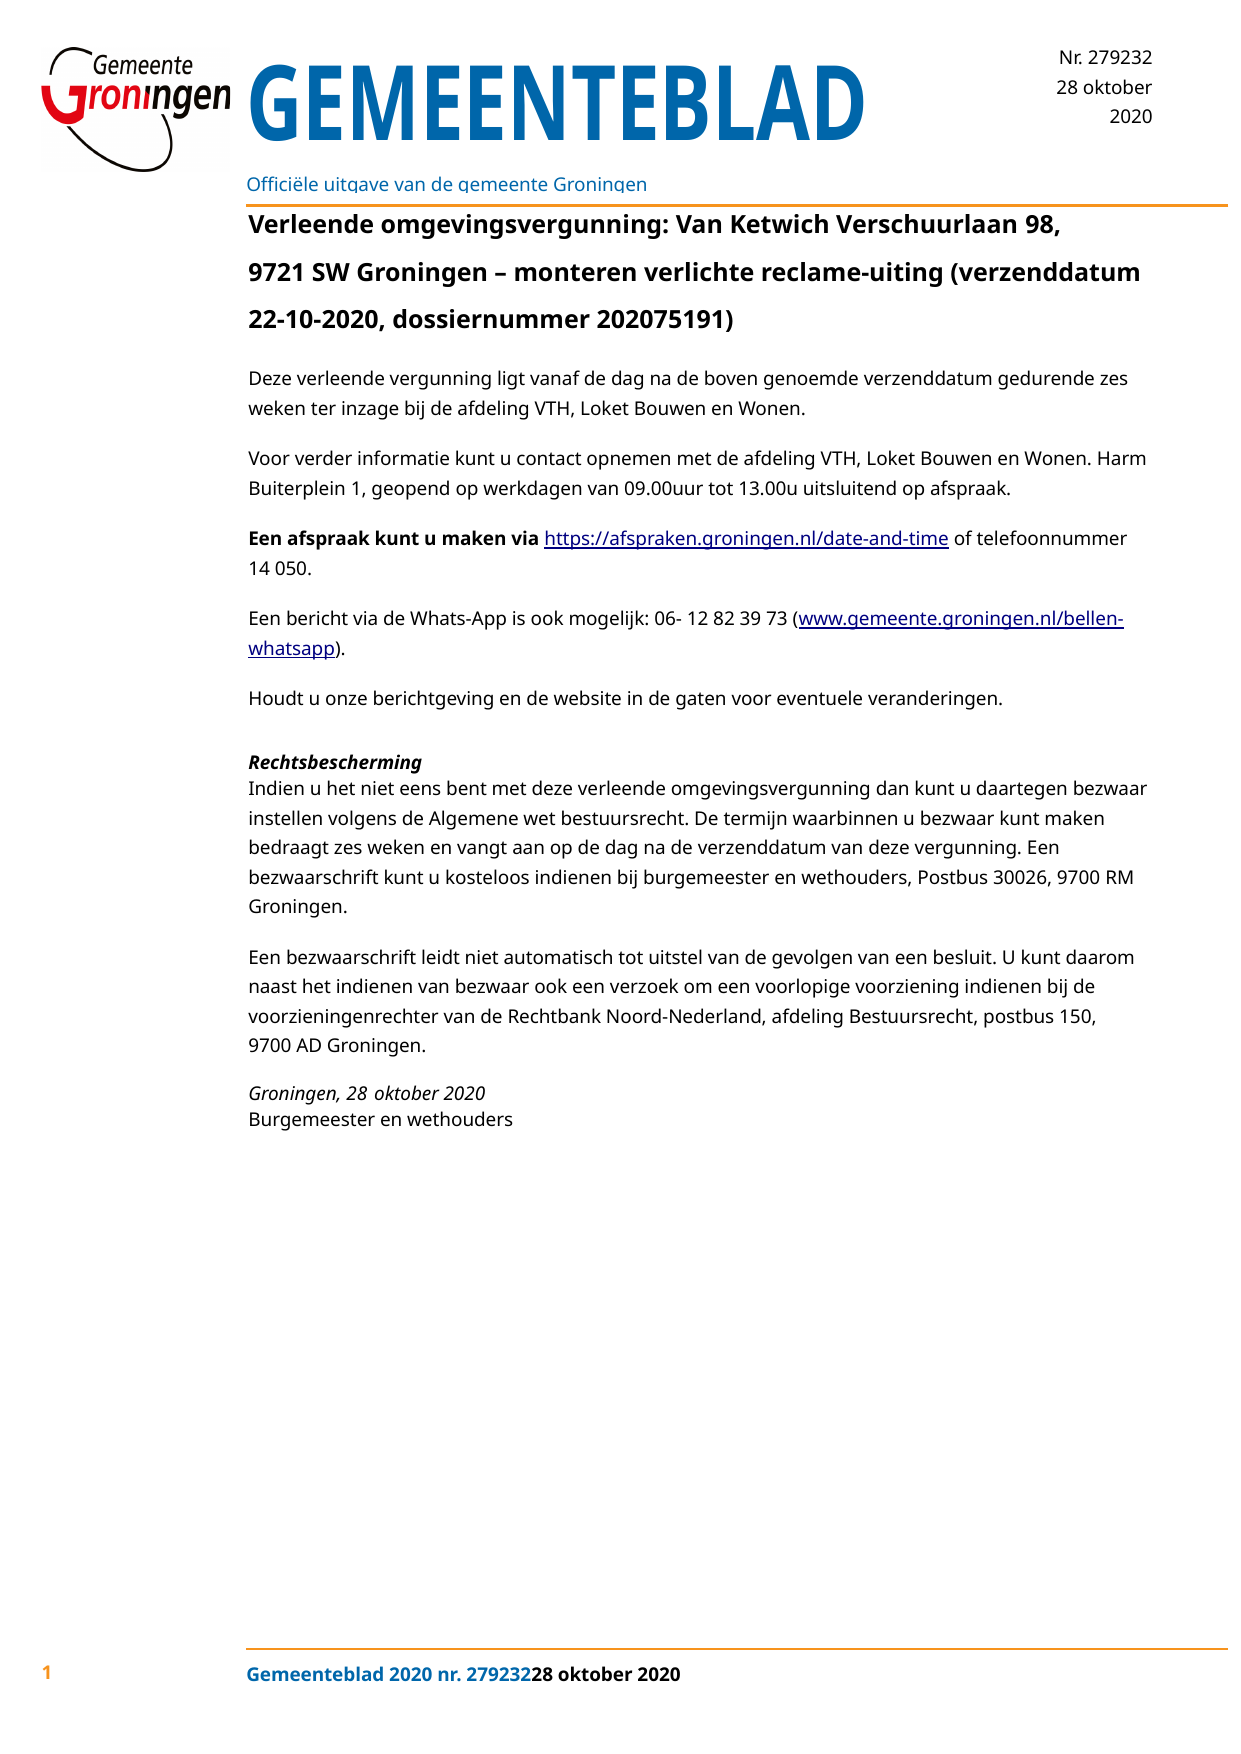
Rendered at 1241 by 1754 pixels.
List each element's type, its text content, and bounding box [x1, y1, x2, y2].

text Een bericht via de Whats-App is ook mogelijk: 06- 12 82 39 73 (www.gemeente.groningen.nl/bellen-whatsapp). [248, 606, 1152, 661]
text Rechtsbescherming [248, 749, 1152, 775]
text Een bezwaarschrift leidt niet automatisch tot uitstel van de gevolgen van een besluit. U kunt daarom naast het indienen van bezwaar ook een verzoek om een voorlopige voorziening indienen bij de voorzieningenrechter van de Rechtbank Noord-Nederland, afdeling Bestuursrecht, postbus 150, 9700 AD Groningen. [248, 944, 1152, 1058]
text Deze verleende vergunning ligt vanaf de dag na de boven genoemde verzenddatum gedurende zes weken ter inzage bij de afdeling VTH, Loket Bouwen en Wonen. [248, 366, 1152, 421]
text Voor verder informatie kunt u contact opnemen met de afdeling VTH, Loket Bouwen en Wonen. Harm Buiterplein 1, geopend op werkdagen van 09.00uur tot 13.00u uitsluitend op afspraak. [248, 446, 1152, 501]
text Houdt u onze berichtgeving en de website in de gaten voor eventuele veranderingen. [248, 686, 1152, 711]
text Burgemeester en wethouders [248, 1106, 1152, 1132]
text Verleende omgevingsvergunning: Van Ketwich Verschuurlaan 98, 9721 SW Groningen – monteren verlichte reclame-uiting (verzenddatum 22-10-2020, dossiernummer 202075191) [248, 207, 1152, 336]
text Groningen, 28 oktober 2020 [248, 1081, 1152, 1106]
picture [41, 47, 231, 172]
text Een afspraak kunt u maken via https://afspraken.groningen.nl/date-and-time of telefoonnummer 14 050. [248, 526, 1152, 581]
text Indien u het niet eens bent met deze verleende omgevingsvergunning dan kunt u daartegen bezwaar instellen volgens de Algemene wet bestuursrecht. De termijn waarbinnen u bezwaar kunt maken bedraagt zes weken en vangt aan op de dag na de verzenddatum van deze vergunning. Een bezwaarschrift kunt u kosteloos indienen bij burgemeester en wethouders, Postbus 30026, 9700 RM Groningen. [248, 775, 1152, 919]
